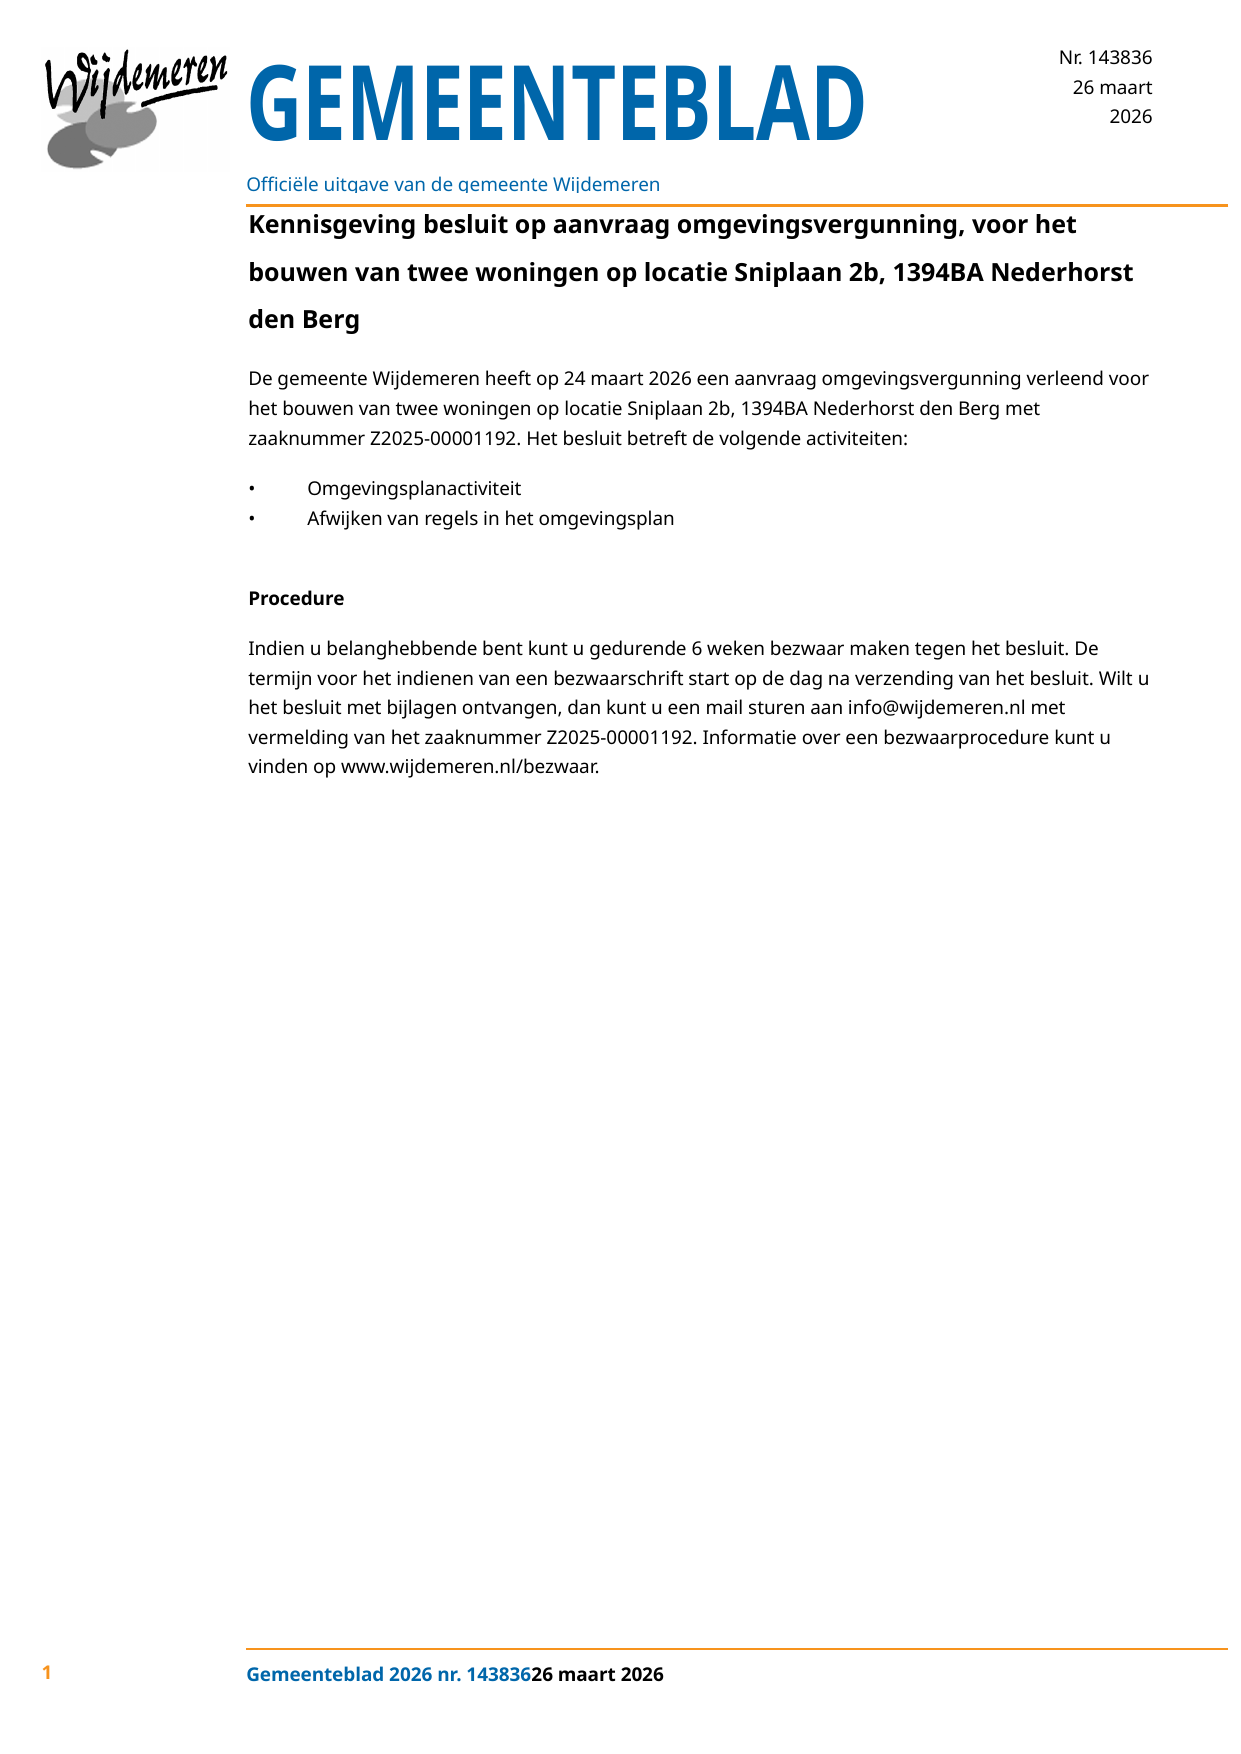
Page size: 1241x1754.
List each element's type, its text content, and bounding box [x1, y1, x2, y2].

list Omgevingsplanactiviteit [248, 475, 1152, 501]
text Procedure [248, 585, 1152, 610]
text Kennisgeving besluit op aanvraag omgevingsvergunning, voor het bouwen van twee woningen op locatie Sniplaan 2b, 1394BA Nederhorst den Berg [248, 207, 1152, 336]
text Indien u belanghebbende bent kunt u gedurende 6 weken bezwaar maken tegen het besluit. De termijn voor het indienen van een bezwaarschrift start op de dag na verzending van het besluit. Wilt u het besluit met bijlagen ontvangen, dan kunt u een mail sturen aan info@wijdemeren.nl met vermelding van het zaaknummer Z2025-00001192. Informatie over een bezwaarprocedure kunt u vinden op www.wijdemeren.nl/bezwaar. [248, 635, 1152, 779]
text De gemeente Wijdemeren heeft op 24 maart 2026 een aanvraag omgevingsvergunning verleend voor het bouwen van twee woningen op locatie Sniplaan 2b, 1394BA Nederhorst den Berg met zaaknummer Z2025-00001192. Het besluit betreft de volgende activiteiten: [248, 366, 1152, 450]
list Afwijken van regels in het omgevingsplan [248, 505, 1152, 530]
picture [41, 47, 231, 172]
